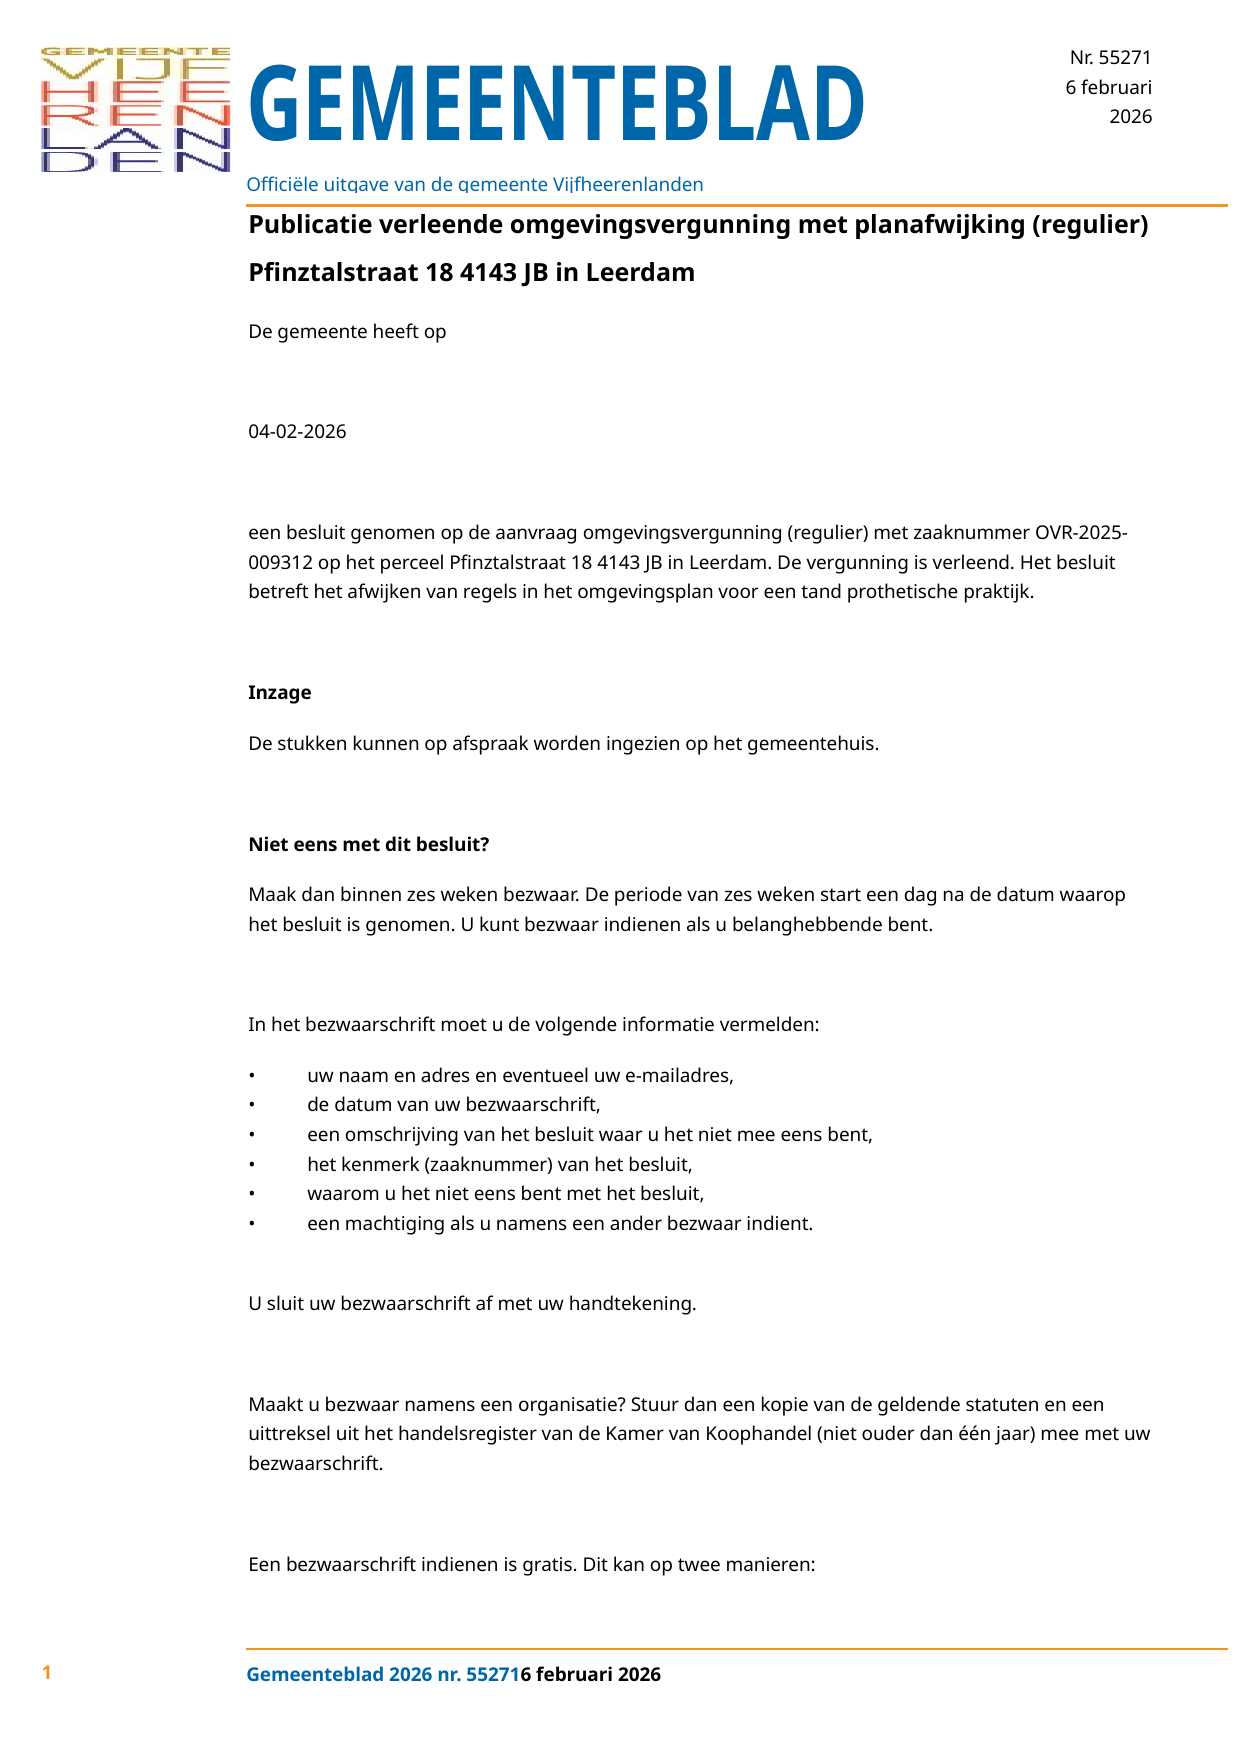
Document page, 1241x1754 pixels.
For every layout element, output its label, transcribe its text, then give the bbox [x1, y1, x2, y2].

text Niet eens met dit besluit? [248, 831, 1152, 857]
text De gemeente heeft op [248, 318, 1152, 344]
text Inzage [248, 679, 1152, 705]
text 04-02-2026 [248, 419, 1152, 444]
text U sluit uw bezwaarschrift af met uw handtekening. [248, 1290, 1152, 1316]
text een besluit genomen op de aanvraag omgevingsvergunning (regulier) met zaaknummer OVR-2025-009312 op het perceel Pfinztalstraat 18 4143 JB in Leerdam. De vergunning is verleend. Het besluit betreft het afwijken van regels in het omgevingsplan voor een tand prothetische praktijk. [248, 519, 1152, 604]
text Maak dan binnen zes weken bezwaar. De periode van zes weken start een dag na de datum waarop het besluit is genomen. U kunt bezwaar indienen als u belanghebbende bent. [248, 881, 1152, 937]
text Een bezwaarschrift indienen is gratis. Dit kan op twee manieren: [248, 1551, 1152, 1577]
text De stukken kunnen op afspraak worden ingezien op het gemeentehuis. [248, 730, 1152, 756]
text Maakt u bezwaar namens een organisatie? Stuur dan een kopie van de geldende statuten en een uittreksel uit het handelsregister van de Kamer van Koophandel (niet ouder dan één jaar) mee met uw bezwaarschrift. [248, 1391, 1152, 1476]
list het kenmerk (zaaknummer) van het besluit, [248, 1151, 1152, 1177]
list uw naam en adres en eventueel uw e-mailadres, [248, 1062, 1152, 1088]
list waarom u het niet eens bent met het besluit, [248, 1180, 1152, 1206]
list een machtiging als u namens een ander bezwaar indient. [248, 1210, 1152, 1236]
list een omschrijving van het besluit waar u het niet mee eens bent, [248, 1121, 1152, 1147]
picture [41, 47, 231, 172]
text Publicatie verleende omgevingsvergunning met planafwijking (regulier) Pfinztalstraat 18 4143 JB in Leerdam [248, 207, 1152, 288]
text In het bezwaarschrift moet u de volgende informatie vermelden: [248, 1012, 1152, 1037]
list de datum van uw bezwaarschrift, [248, 1092, 1152, 1117]
